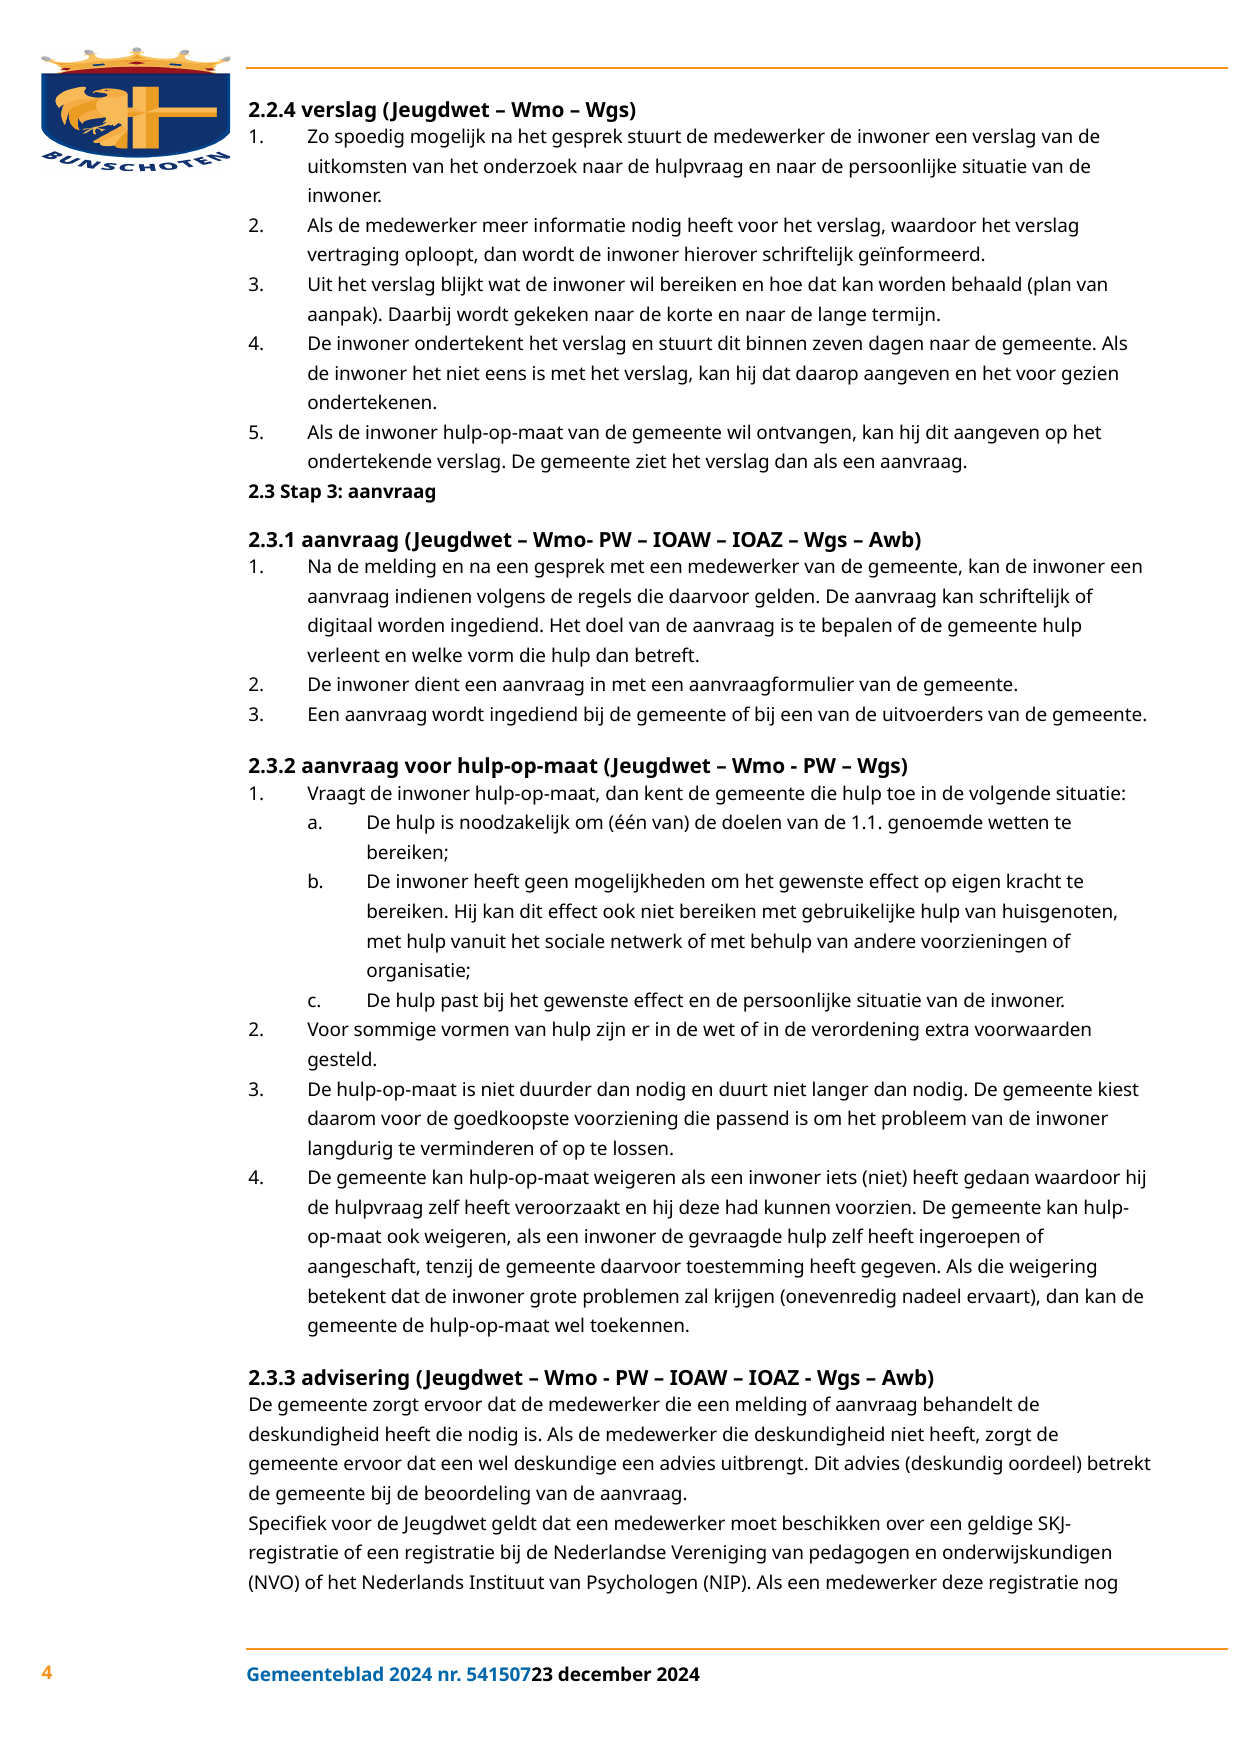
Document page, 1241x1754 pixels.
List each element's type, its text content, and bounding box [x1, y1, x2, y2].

list Vraagt de inwoner hulp-op-maat, dan kent de gemeente die hulp toe in de volgende situatie: [248, 780, 1152, 806]
list Als de medewerker meer informatie nodig heeft voor het verslag, waardoor het verslag vertraging oploopt, dan wordt de inwoner hierover schriftelijk geïnformeerd. [248, 212, 1152, 267]
list Zo spoedig mogelijk na het gesprek stuurt de medewerker de inwoner een verslag van de uitkomsten van het onderzoek naar de hulpvraag en naar de persoonlijke situatie van de inwoner. [248, 123, 1152, 208]
list Een aanvraag wordt ingediend bij de gemeente of bij een van de uitvoerders van de gemeente. [248, 701, 1152, 727]
picture [41, 47, 231, 172]
list Als de inwoner hulp-op-maat van de gemeente wil ontvangen, kan hij dit aangeven op het ondertekende verslag. De gemeente ziet het verslag dan als een aanvraag. [248, 419, 1152, 474]
text 2.3 Stap 3: aanvraag [248, 478, 1152, 504]
list De inwoner heeft geen mogelijkheden om het gewenste effect op eigen kracht te bereiken. Hij kan dit effect ook niet bereiken met gebruikelijke hulp van huisgenoten, met hulp vanuit het sociale netwerk of met behulp van andere voorzieningen of organisatie; [307, 869, 1152, 983]
list Uit het verslag blijkt wat de inwoner wil bereiken en hoe dat kan worden behaald (plan van aanpak). Daarbij wordt gekeken naar de korte en naar de lange termijn. [248, 271, 1152, 326]
text Specifiek voor de Jeugdwet geldt dat een medewerker moet beschikken over een geldige SKJ-registratie of een registratie bij de Nederlandse Vereniging van pedagogen en onderwijskundigen (NVO) of het Nederlands Instituut van Psychologen (NIP). Als een medewerker deze registratie nog [248, 1510, 1152, 1594]
list De hulp-op-maat is niet duurder dan nodig en duurt niet langer dan nodig. De gemeente kiest daarom voor de goedkoopste voorziening die passend is om het probleem van de inwoner langdurig te verminderen of op te lossen. [248, 1076, 1152, 1161]
text 2.2.4 verslag (Jeugdwet – Wmo – Wgs) [248, 95, 1152, 123]
list De inwoner ondertekent het verslag en stuurt dit binnen zeven dagen naar de gemeente. Als de inwoner het niet eens is met het verslag, kan hij dat daarop aangeven en het voor gezien ondertekenen. [248, 330, 1152, 415]
list De inwoner dient een aanvraag in met een aanvraagformulier van de gemeente. [248, 672, 1152, 697]
list De hulp is noodzakelijk om (één van) de doelen van de 1.1. genoemde wetten te bereiken; [307, 809, 1152, 865]
list De hulp past bij het gewenste effect en de persoonlijke situatie van de inwoner. [307, 987, 1152, 1013]
list Voor sommige vormen van hulp zijn er in de wet of in de verordening extra voorwaarden gesteld. [248, 1017, 1152, 1072]
list De gemeente kan hulp-op-maat weigeren als een inwoner iets (niet) heeft gedaan waardoor hij de hulpvraag zelf heeft veroorzaakt en hij deze had kunnen voorzien. De gemeente kan hulp-op-maat ook weigeren, als een inwoner de gevraagde hulp zelf heeft ingeroepen of aangeschaft, tenzij de gemeente daarvoor toestemming heeft gegeven. Als die weigering betekent dat de inwoner grote problemen zal krijgen (onevenredig nadeel ervaart), dan kan de gemeente de hulp-op-maat wel toekennen. [248, 1164, 1152, 1338]
text 2.3.2 aanvraag voor hulp-op-maat (Jeugdwet – Wmo - PW – Wgs) [248, 752, 1152, 780]
text 2.3.1 aanvraag (Jeugdwet – Wmo- PW – IOAW – IOAZ – Wgs – Awb) [248, 525, 1152, 553]
text 2.3.3 advisering (Jeugdwet – Wmo - PW – IOAW – IOAZ - Wgs – Awb) [248, 1363, 1152, 1391]
text De gemeente zorgt ervoor dat de medewerker die een melding of aanvraag behandelt de deskundigheid heeft die nodig is. Als de medewerker die deskundigheid niet heeft, zorgt de gemeente ervoor dat een wel deskundige een advies uitbrengt. Dit advies (deskundig oordeel) betrekt de gemeente bij de beoordeling van de aanvraag. [248, 1391, 1152, 1506]
list Na de melding en na een gesprek met een medewerker van de gemeente, kan de inwoner een aanvraag indienen volgens de regels die daarvoor gelden. De aanvraag kan schriftelijk of digitaal worden ingediend. Het doel van de aanvraag is te bepalen of de gemeente hulp verleent en welke vorm die hulp dan betreft. [248, 553, 1152, 668]
